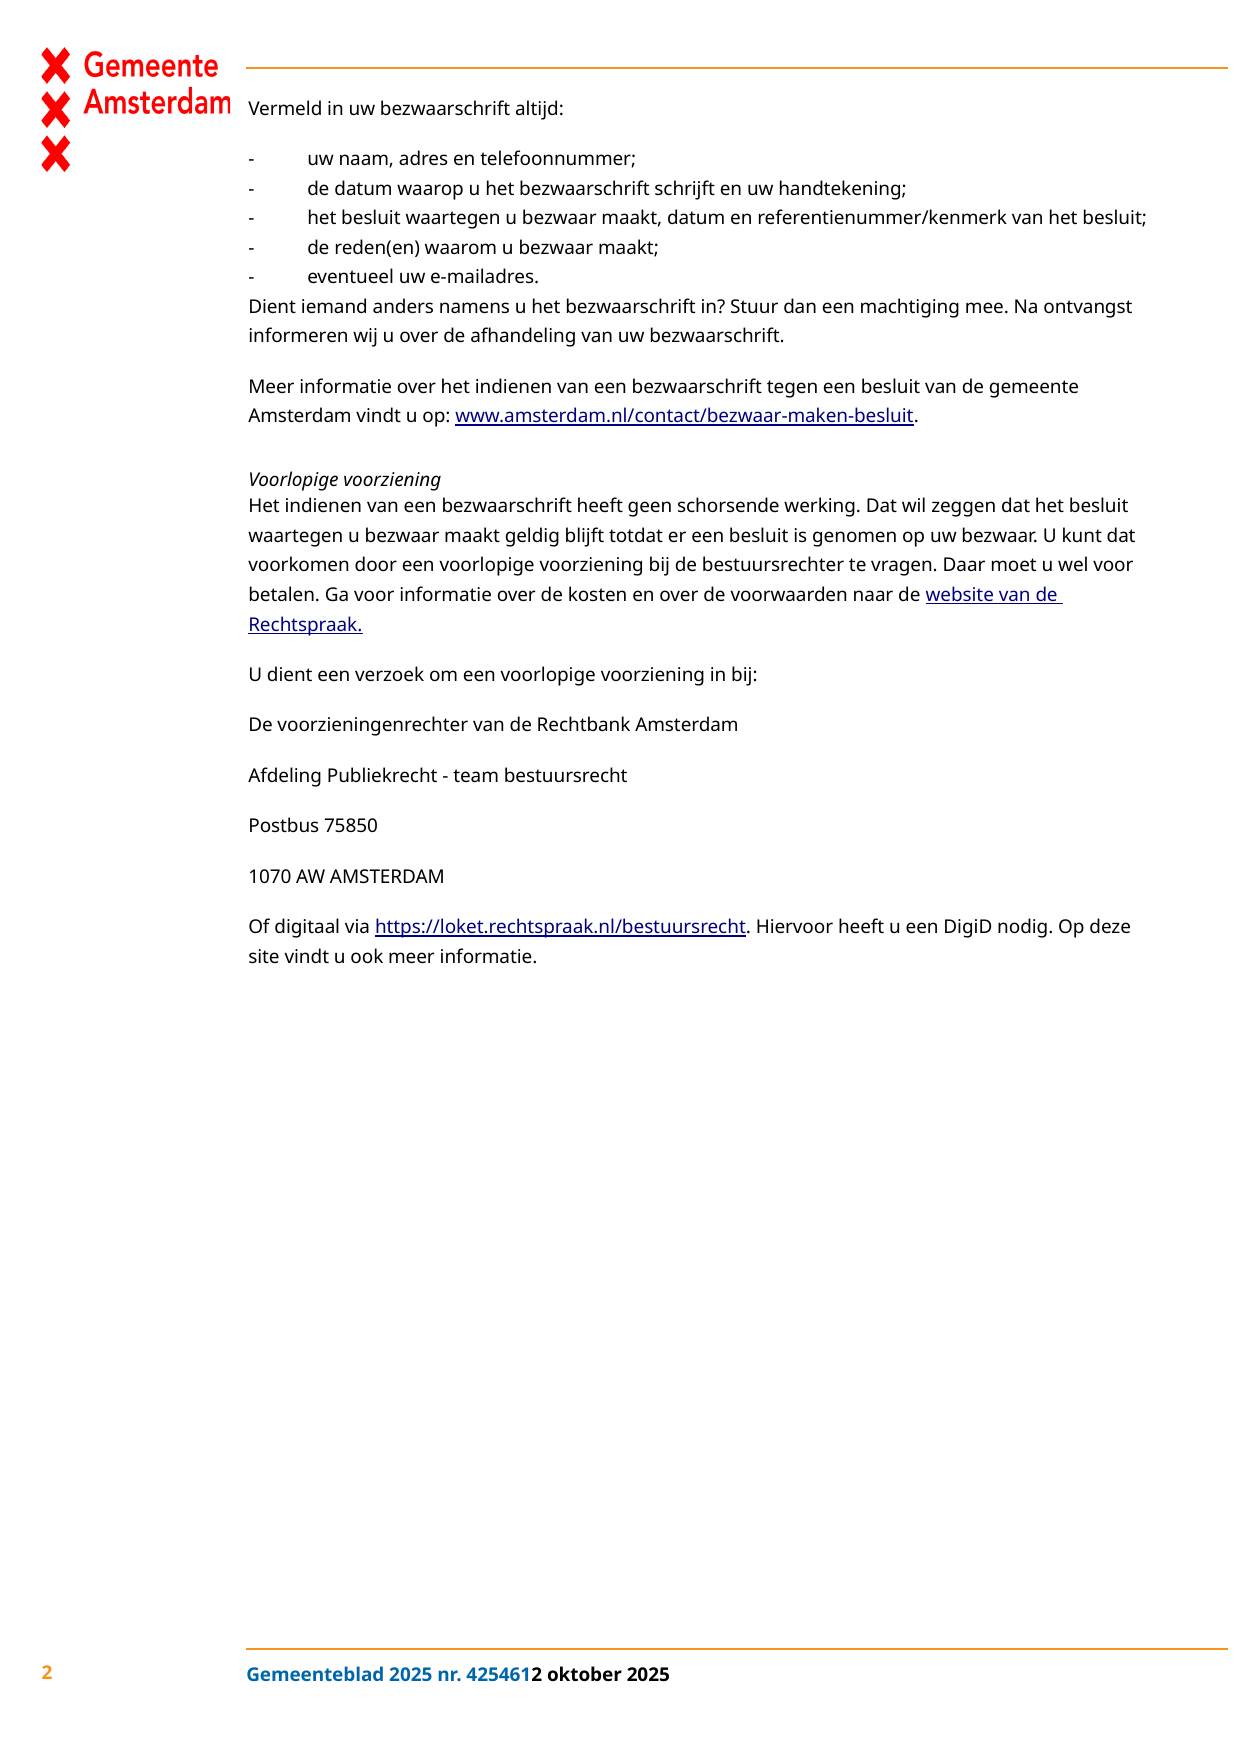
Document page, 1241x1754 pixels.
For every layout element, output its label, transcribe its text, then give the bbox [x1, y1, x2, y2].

text 1070 AW AMSTERDAM [248, 863, 1152, 888]
text Het indienen van een bezwaarschrift heeft geen schorsende werking. Dat wil zeggen dat het besluit waartegen u bezwaar maakt geldig blijft totdat er een besluit is genomen op uw bezwaar. U kunt dat voorkomen door een voorlopige voorziening bij de bestuursrechter te vragen. Daar moet u wel voor betalen. Ga voor informatie over de kosten en over de voorwaarden naar de website van de Rechtspraak. [248, 492, 1152, 636]
picture [41, 47, 231, 172]
text Afdeling Publiekrecht - team bestuursrecht [248, 762, 1152, 788]
text Vermeld in uw bezwaarschrift altijd: [248, 95, 1152, 121]
text Of digitaal via https://loket.rechtspraak.nl/bestuursrecht. Hiervoor heeft u een DigiD nodig. Op deze site vindt u ook meer informatie. [248, 913, 1152, 968]
text Voorlopige voorziening [248, 467, 1152, 492]
text Meer informatie over het indienen van een bezwaarschrift tegen een besluit van de gemeente Amsterdam vindt u op: www.amsterdam.nl/contact/bezwaar-maken-besluit. [248, 373, 1152, 428]
text Dient iemand anders namens u het bezwaarschrift in? Stuur dan een machtiging mee. Na ontvangst informeren wij u over de afhandeling van uw bezwaarschrift. [248, 293, 1152, 348]
list het besluit waartegen u bezwaar maakt, datum en referentienummer/kenmerk van het besluit; [248, 204, 1152, 230]
list de datum waarop u het bezwaarschrift schrijft en uw handtekening; [248, 175, 1152, 201]
list eventueel uw e-mailadres. [248, 263, 1152, 289]
text U dient een verzoek om een voorlopige voorziening in bij: [248, 661, 1152, 687]
list uw naam, adres en telefoonnummer; [248, 145, 1152, 171]
text De voorzieningenrechter van de Rechtbank Amsterdam [248, 712, 1152, 737]
text Postbus 75850 [248, 812, 1152, 838]
list de reden(en) waarom u bezwaar maakt; [248, 234, 1152, 260]
